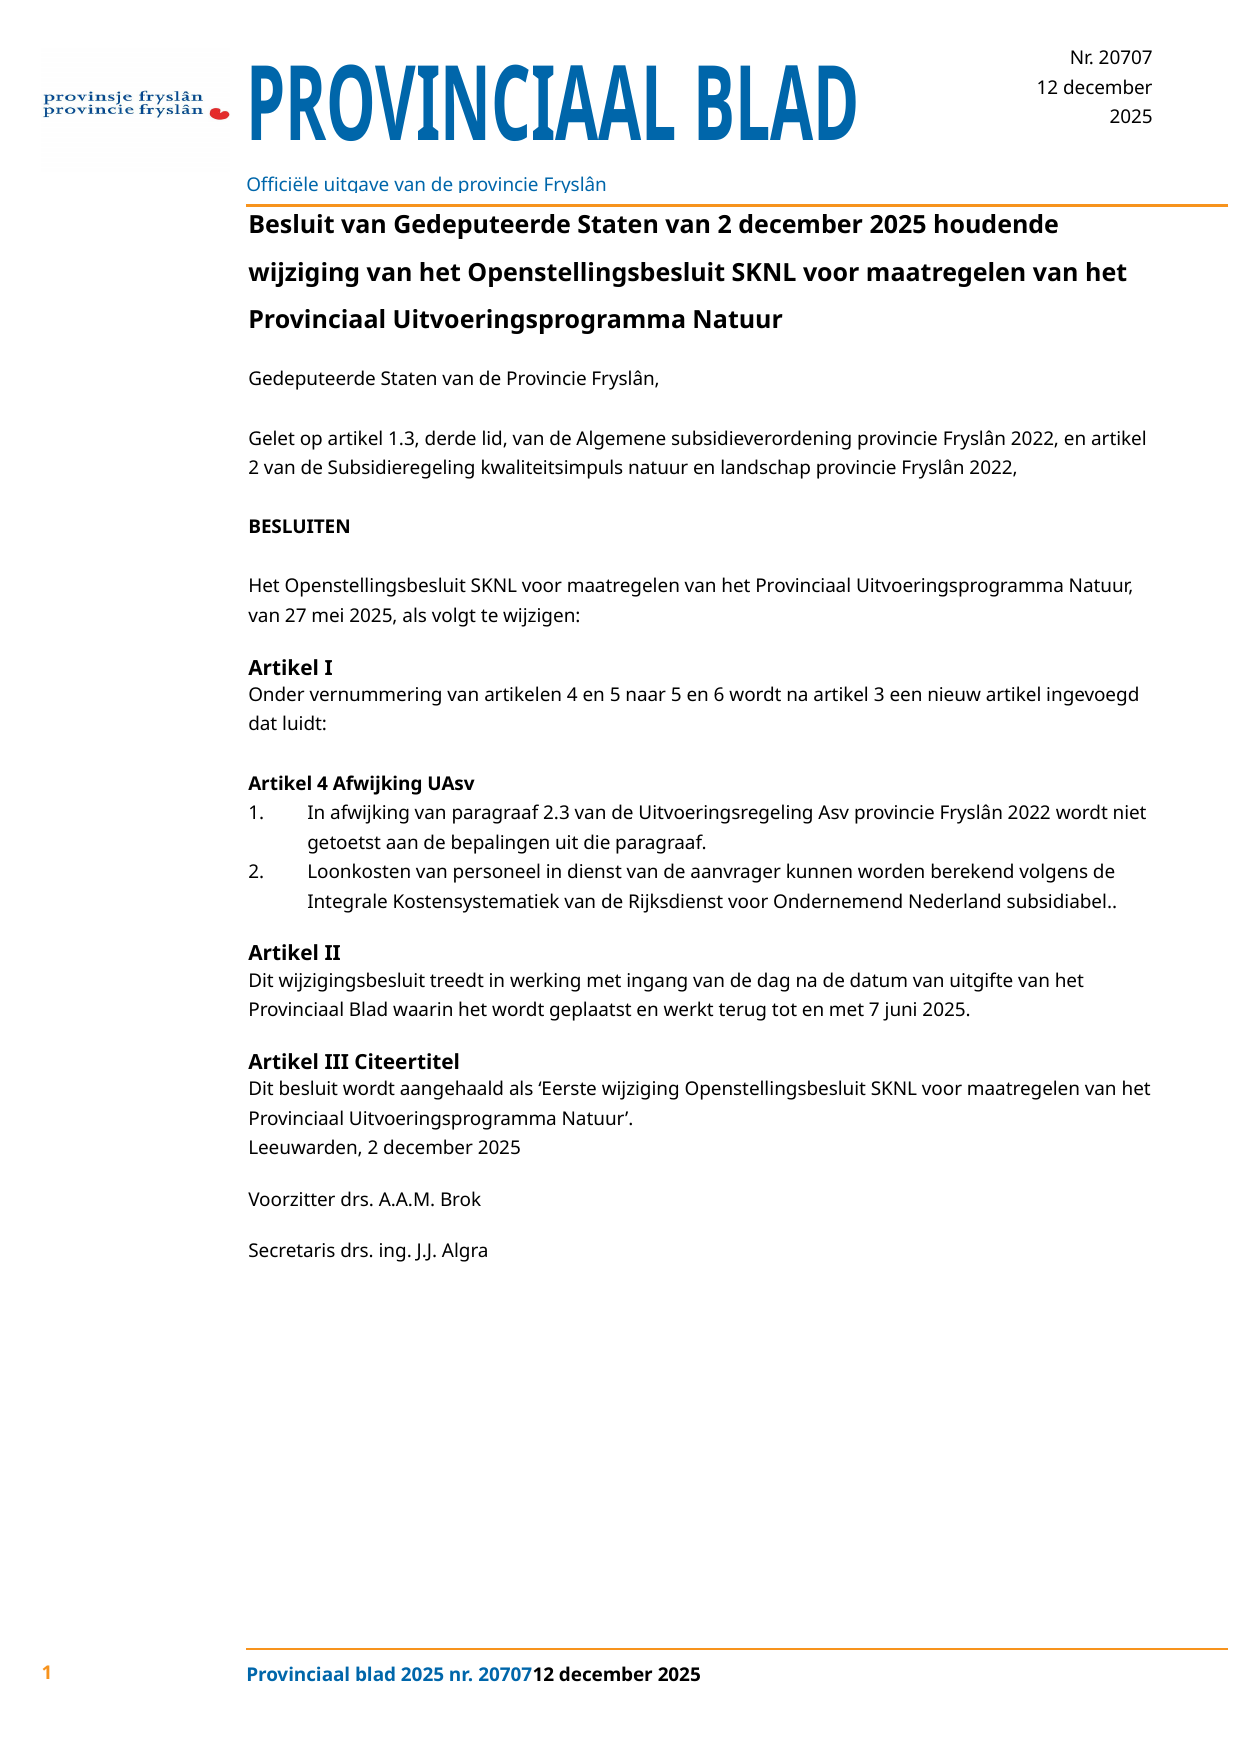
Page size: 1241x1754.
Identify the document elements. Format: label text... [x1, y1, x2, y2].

text Artikel 4 Afwijking UAsv [248, 770, 1152, 796]
text Gelet op artikel 1.3, derde lid, van de Algemene subsidieverordening provincie Fryslân 2022, en artikel 2 van de Subsidieregeling kwaliteitsimpuls natuur en landschap provincie Fryslân 2022, [248, 425, 1152, 480]
text Artikel III Citeertitel [248, 1047, 1152, 1075]
text Leeuwarden, 2 december 2025 [248, 1134, 1152, 1160]
text Voorzitter drs. A.A.M. Brok [248, 1186, 1152, 1212]
text Onder vernummering van artikelen 4 en 5 naar 5 en 6 wordt na artikel 3 een nieuw artikel ingevoegd dat luidt: [248, 681, 1152, 736]
text Gedeputeerde Staten van de Provincie Fryslân, [248, 366, 1152, 391]
list In afwijking van paragraaf 2.3 van de Uitvoeringsregeling Asv provincie Fryslân 2022 wordt niet getoetst aan de bepalingen uit die paragraaf. [248, 799, 1152, 855]
text Dit wijzigingsbesluit treedt in werking met ingang van de dag na de datum van uitgifte van het Provinciaal Blad waarin het wordt geplaatst en werkt terug tot en met 7 juni 2025. [248, 967, 1152, 1022]
text Besluit van Gedeputeerde Staten van 2 december 2025 houdende wijziging van het Openstellingsbesluit SKNL voor maatregelen van het Provinciaal Uitvoeringsprogramma Natuur [248, 207, 1152, 336]
text Dit besluit wordt aangehaald als ‘Eerste wijziging Openstellingsbesluit SKNL voor maatregelen van het Provinciaal Uitvoeringsprogramma Natuur’. [248, 1075, 1152, 1131]
text Artikel I [248, 653, 1152, 681]
list Loonkosten van personeel in dienst van de aanvrager kunnen worden berekend volgens de Integrale Kostensystematiek van de Rijksdienst voor Ondernemend Nederland subsidiabel.. [248, 858, 1152, 914]
picture [41, 47, 231, 172]
text BESLUITEN [248, 513, 1152, 539]
text Artikel II [248, 938, 1152, 967]
text Secretaris drs. ing. J.J. Algra [248, 1237, 1152, 1263]
text Het Openstellingsbesluit SKNL voor maatregelen van het Provinciaal Uitvoeringsprogramma Natuur, van 27 mei 2025, als volgt te wijzigen: [248, 573, 1152, 628]
